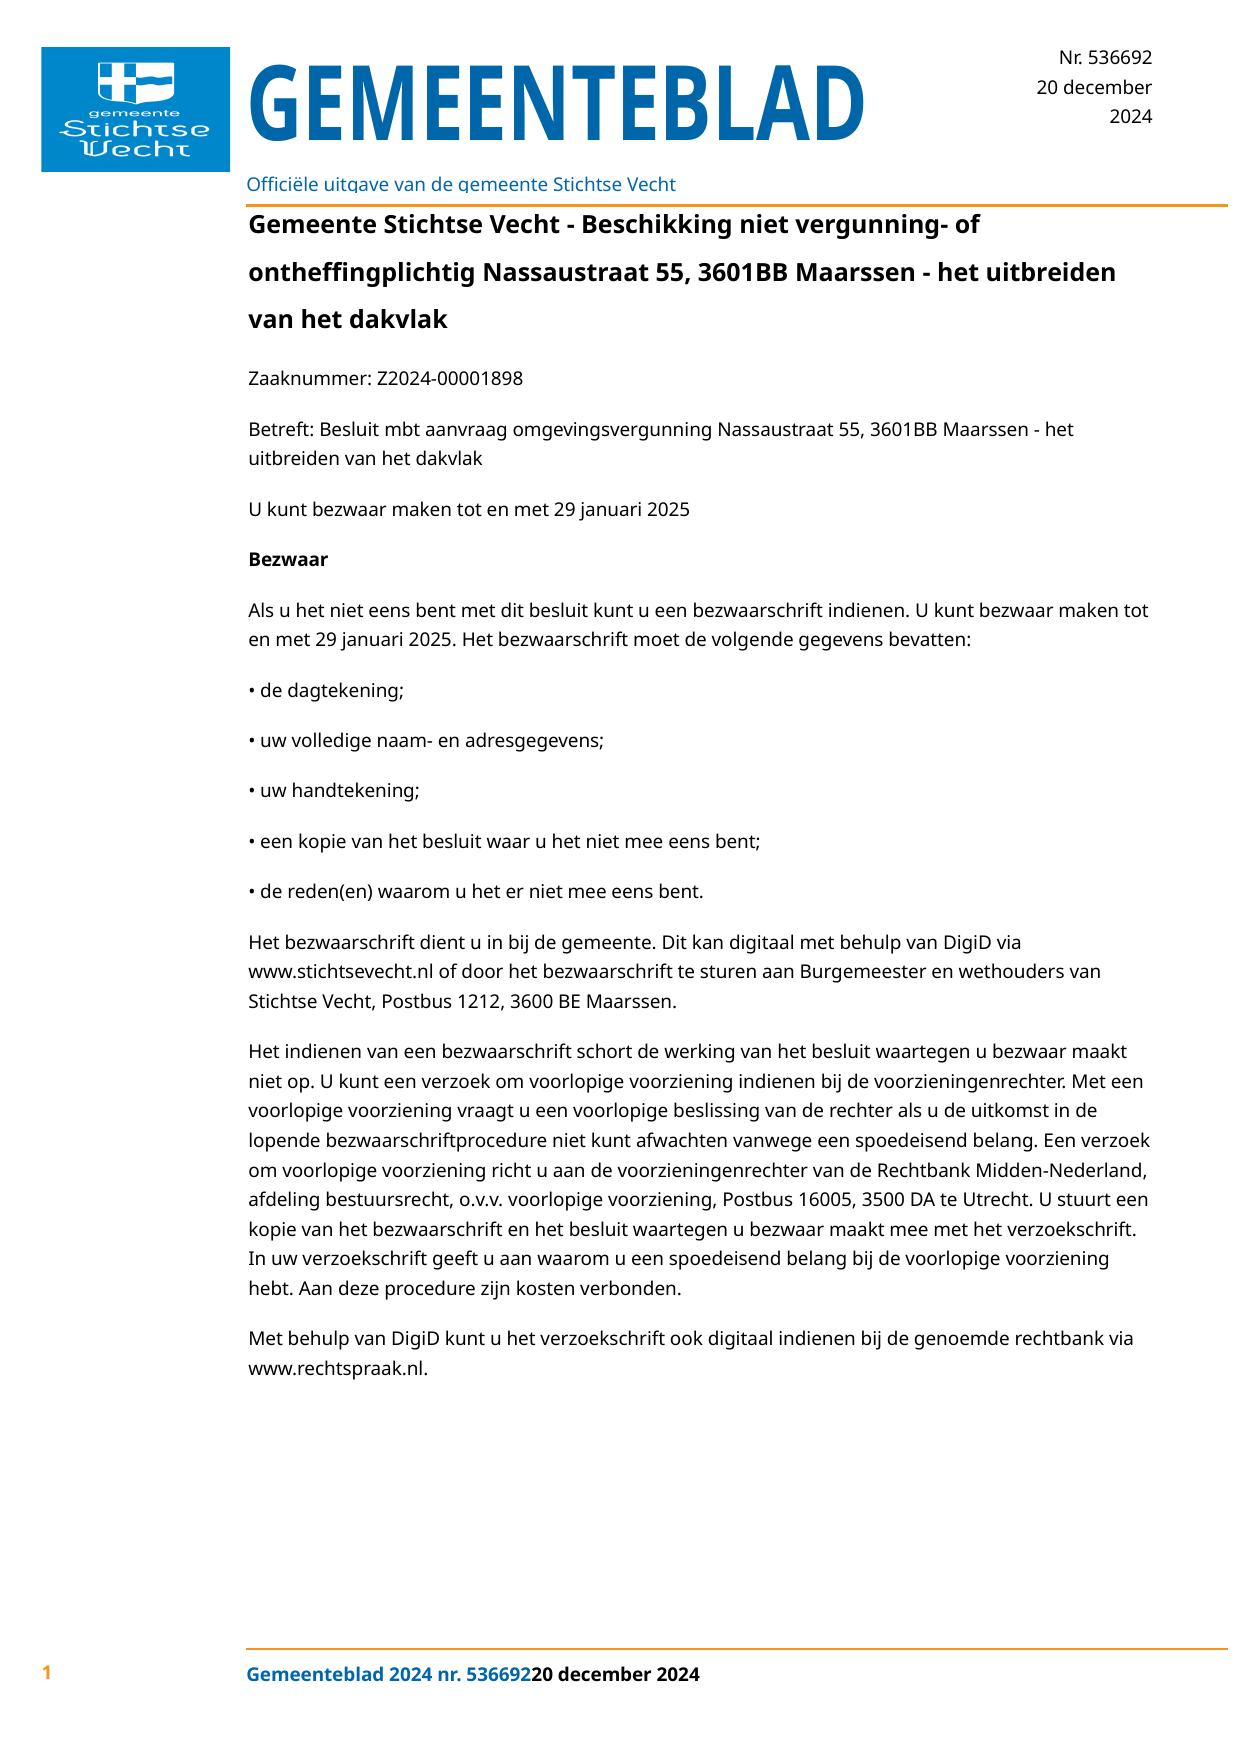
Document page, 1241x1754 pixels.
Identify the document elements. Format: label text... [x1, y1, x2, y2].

text U kunt bezwaar maken tot en met 29 januari 2025 [248, 496, 1152, 522]
text • uw volledige naam- en adresgegevens; [248, 727, 1152, 753]
text Betreft: Besluit mbt aanvraag omgevingsvergunning Nassaustraat 55, 3601BB Maarssen - het uitbreiden van het dakvlak [248, 416, 1152, 471]
text Bezwaar [248, 546, 1152, 572]
text • de dagtekening; [248, 677, 1152, 702]
text Gemeente Stichtse Vecht - Beschikking niet vergunning- of ontheffingplichtig Nassaustraat 55, 3601BB Maarssen - het uitbreiden van het dakvlak [248, 207, 1152, 336]
text Het bezwaarschrift dient u in bij de gemeente. Dit kan digitaal met behulp van DigiD via www.stichtsevecht.nl of door het bezwaarschrift te sturen aan Burgemeester en wethouders van Stichtse Vecht, Postbus 1212, 3600 BE Maarssen. [248, 929, 1152, 1014]
text • een kopie van het besluit waar u het niet mee eens bent; [248, 828, 1152, 854]
text Het indienen van een bezwaarschrift schort de werking van het besluit waartegen u bezwaar maakt niet op. U kunt een verzoek om voorlopige voorziening indienen bij de voorzieningenrechter. Met een voorlopige voorziening vraagt u een voorlopige beslissing van de rechter als u de uitkomst in de lopende bezwaarschriftprocedure niet kunt afwachten vanwege een spoedeisend belang. Een verzoek om voorlopige voorziening richt u aan de voorzieningenrechter van de Rechtbank Midden-Nederland, afdeling bestuursrecht, o.v.v. voorlopige voorziening, Postbus 16005, 3500 DA te Utrecht. U stuurt een kopie van het bezwaarschrift en het besluit waartegen u bezwaar maakt mee met het verzoekschrift. In uw verzoekschrift geeft u aan waarom u een spoedeisend belang bij de voorlopige voorziening hebt. Aan deze procedure zijn kosten verbonden. [248, 1038, 1152, 1301]
text Zaaknummer: Z2024-00001898 [248, 366, 1152, 391]
picture [99, 63, 135, 101]
text Met behulp van DigiD kunt u het verzoekschrift ook digitaal indienen bij de genoemde rechtbank via www.rechtspraak.nl. [248, 1326, 1152, 1381]
text • de reden(en) waarom u het er niet mee eens bent. [248, 878, 1152, 904]
picture [137, 63, 174, 103]
text Als u het niet eens bent met dit besluit kunt u een bezwaarschrift indienen. U kunt bezwaar maken tot en met 29 januari 2025. Het bezwaarschrift moet de volgende gegevens bevatten: [248, 597, 1152, 652]
text • uw handtekening; [248, 778, 1152, 803]
